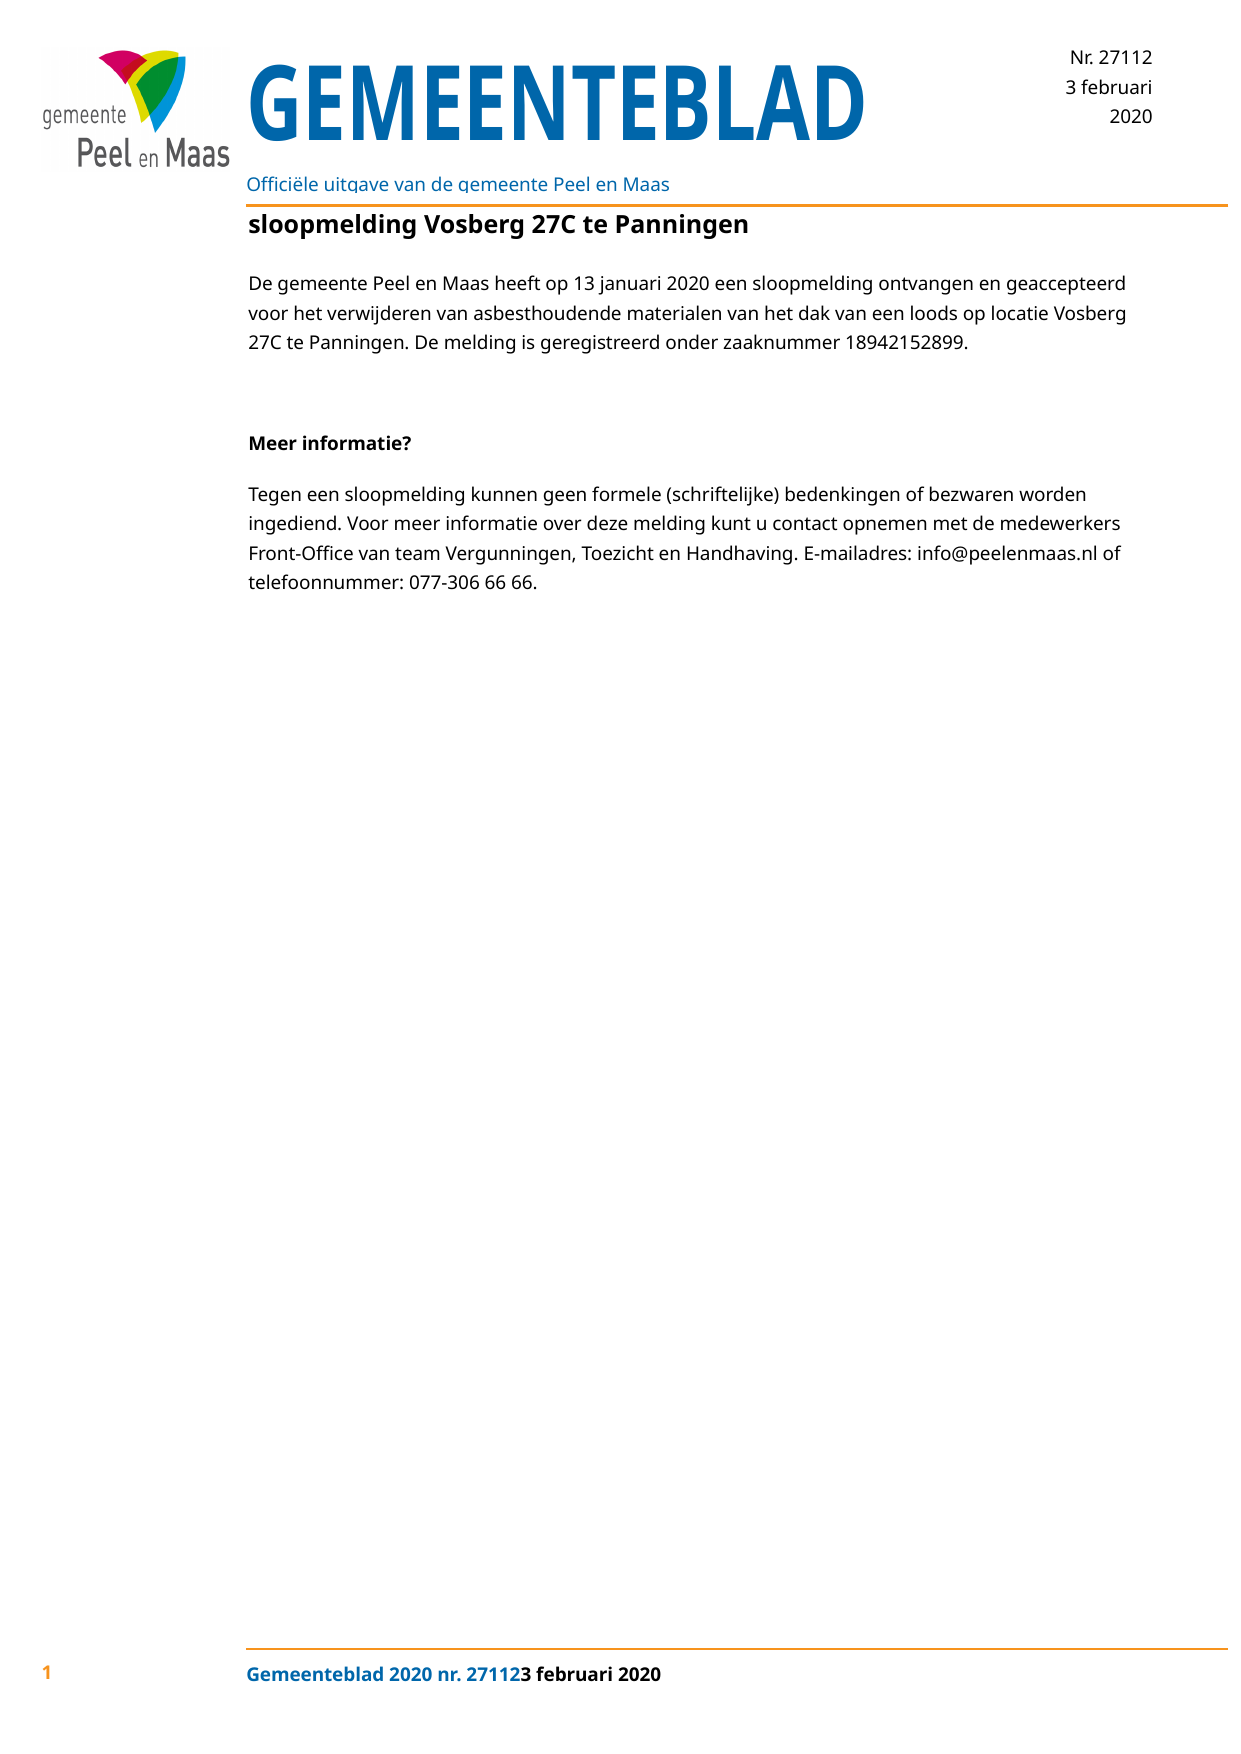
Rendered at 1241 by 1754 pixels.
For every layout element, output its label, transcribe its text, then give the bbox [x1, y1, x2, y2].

text sloopmelding Vosberg 27C te Panningen [248, 207, 1152, 241]
picture [41, 47, 231, 172]
text De gemeente Peel en Maas heeft op 13 januari 2020 een sloopmelding ontvangen en geaccepteerd voor het verwijderen van asbesthoudende materialen van het dak van een loods op locatie Vosberg 27C te Panningen. De melding is geregistreerd onder zaaknummer 18942152899. [248, 270, 1152, 355]
text Tegen een sloopmelding kunnen geen formele (schriftelijke) bedenkingen of bezwaren worden ingediend. Voor meer informatie over deze melding kunt u contact opnemen met de medewerkers Front-Office van team Vergunningen, Toezicht en Handhaving. E-mailadres: info@peelenmaas.nl of telefoonnummer: 077-306 66 66. [248, 481, 1152, 595]
text Meer informatie? [248, 430, 1152, 456]
